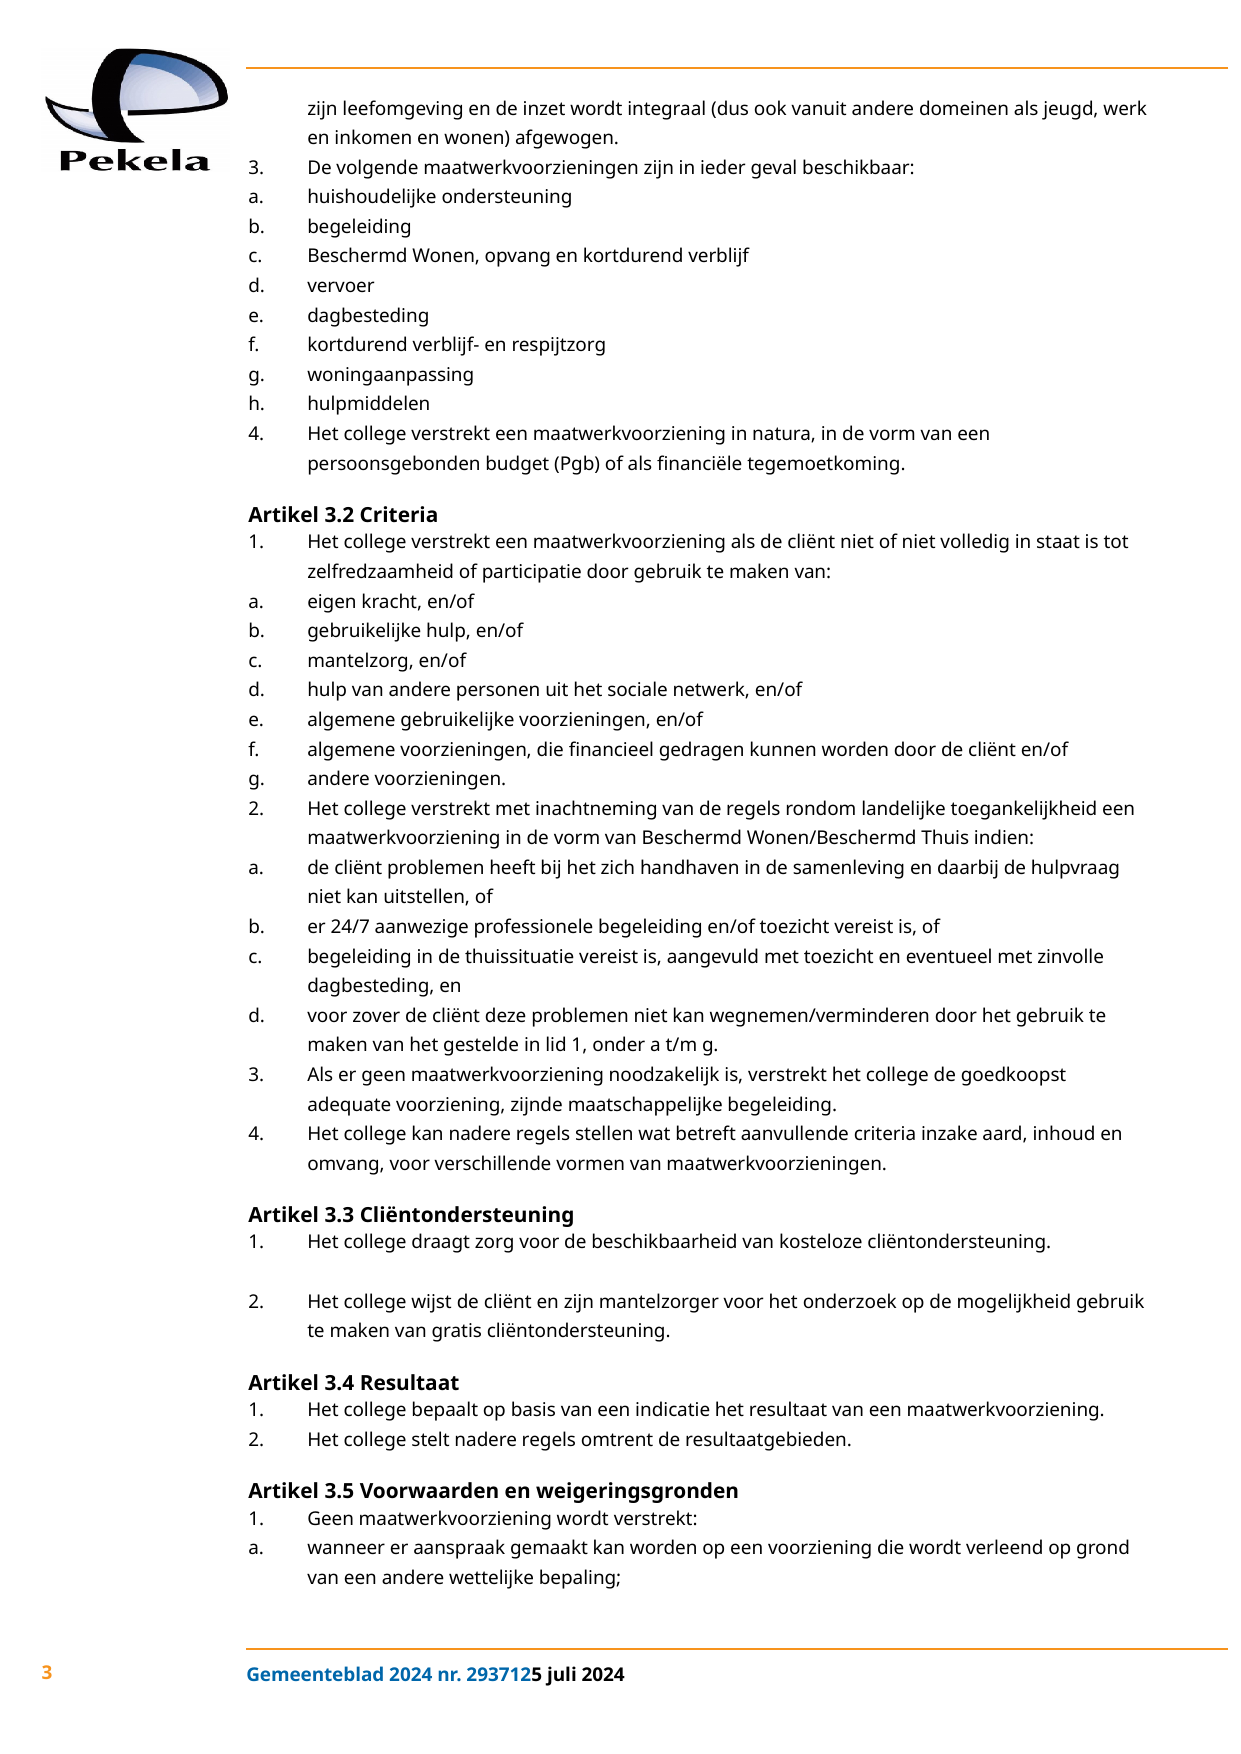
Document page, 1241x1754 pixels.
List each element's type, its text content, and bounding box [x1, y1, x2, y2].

text Artikel 3.4 Resultaat [248, 1368, 1152, 1396]
list er 24/7 aanwezige professionele begeleiding en/of toezicht vereist is, of [248, 913, 1152, 939]
list Het college bepaalt op basis van een indicatie het resultaat van een maatwerkvoorziening. [248, 1396, 1152, 1422]
list Het college stelt nadere regels omtrent de resultaatgebieden. [248, 1426, 1152, 1452]
list begeleiding in de thuissituatie vereist is, aangevuld met toezicht en eventueel met zinvolle dagbesteding, en [248, 943, 1152, 998]
list Beschermd Wonen, opvang en kortdurend verblijf [248, 243, 1152, 268]
list voor zover de cliënt deze problemen niet kan wegnemen/verminderen door het gebruik te maken van het gestelde in lid 1, onder a t/m g. [248, 1002, 1152, 1057]
list eigen kracht, en/of [248, 588, 1152, 613]
list Het college verstrekt een maatwerkvoorziening in natura, in de vorm van een persoonsgebonden budget (Pgb) of als financiële tegemoetkoming. [248, 420, 1152, 476]
list zijn leefomgeving en de inzet wordt integraal (dus ook vanuit andere domeinen als jeugd, werk en inkomen en wonen) afgewogen. [248, 95, 1152, 150]
list hulp van andere personen uit het sociale netwerk, en/of [248, 677, 1152, 702]
list vervoer [248, 272, 1152, 298]
text Artikel 3.2 Criteria [248, 500, 1152, 529]
list Geen maatwerkvoorziening wordt verstrekt: [248, 1505, 1152, 1531]
list wanneer er aanspraak gemaakt kan worden op een voorziening die wordt verleend op grond van een andere wettelijke bepaling; [248, 1534, 1152, 1590]
list woningaanpassing [248, 361, 1152, 387]
list gebruikelijke hulp, en/of [248, 617, 1152, 643]
list Het college verstrekt met inachtneming van de regels rondom landelijke toegankelijkheid een maatwerkvoorziening in de vorm van Beschermd Wonen/Beschermd Thuis indien: [248, 795, 1152, 850]
list andere voorzieningen. [248, 765, 1152, 791]
list Het college kan nadere regels stellen wat betreft aanvullende criteria inzake aard, inhoud en omvang, voor verschillende vormen van maatwerkvoorzieningen. [248, 1120, 1152, 1176]
list huishoudelijke ondersteuning [248, 183, 1152, 209]
list begeleiding [248, 213, 1152, 239]
list mantelzorg, en/of [248, 647, 1152, 673]
text Artikel 3.3 Cliëntondersteuning [248, 1200, 1152, 1229]
list hulpmiddelen [248, 391, 1152, 416]
text Artikel 3.5 Voorwaarden en weigeringsgronden [248, 1476, 1152, 1505]
list algemene voorzieningen, die financieel gedragen kunnen worden door de cliënt en/of [248, 736, 1152, 761]
list de cliënt problemen heeft bij het zich handhaven in de samenleving en daarbij de hulpvraag niet kan uitstellen, of [248, 854, 1152, 909]
list kortdurend verblijf- en respijtzorg [248, 331, 1152, 357]
list Het college draagt zorg voor de beschikbaarheid van kosteloze cliëntondersteuning. [248, 1229, 1152, 1254]
list Het college wijst de cliënt en zijn mantelzorger voor het onderzoek op de mogelijkheid gebruik te maken van gratis cliëntondersteuning. [248, 1288, 1152, 1343]
list dagbesteding [248, 302, 1152, 328]
picture [41, 47, 231, 172]
list De volgende maatwerkvoorzieningen zijn in ieder geval beschikbaar: [248, 154, 1152, 180]
list Het college verstrekt een maatwerkvoorziening als de cliënt niet of niet volledig in staat is tot zelfredzaamheid of participatie door gebruik te maken van: [248, 529, 1152, 584]
list algemene gebruikelijke voorzieningen, en/of [248, 706, 1152, 732]
list Als er geen maatwerkvoorziening noodzakelijk is, verstrekt het college de goedkoopst adequate voorziening, zijnde maatschappelijke begeleiding. [248, 1061, 1152, 1116]
